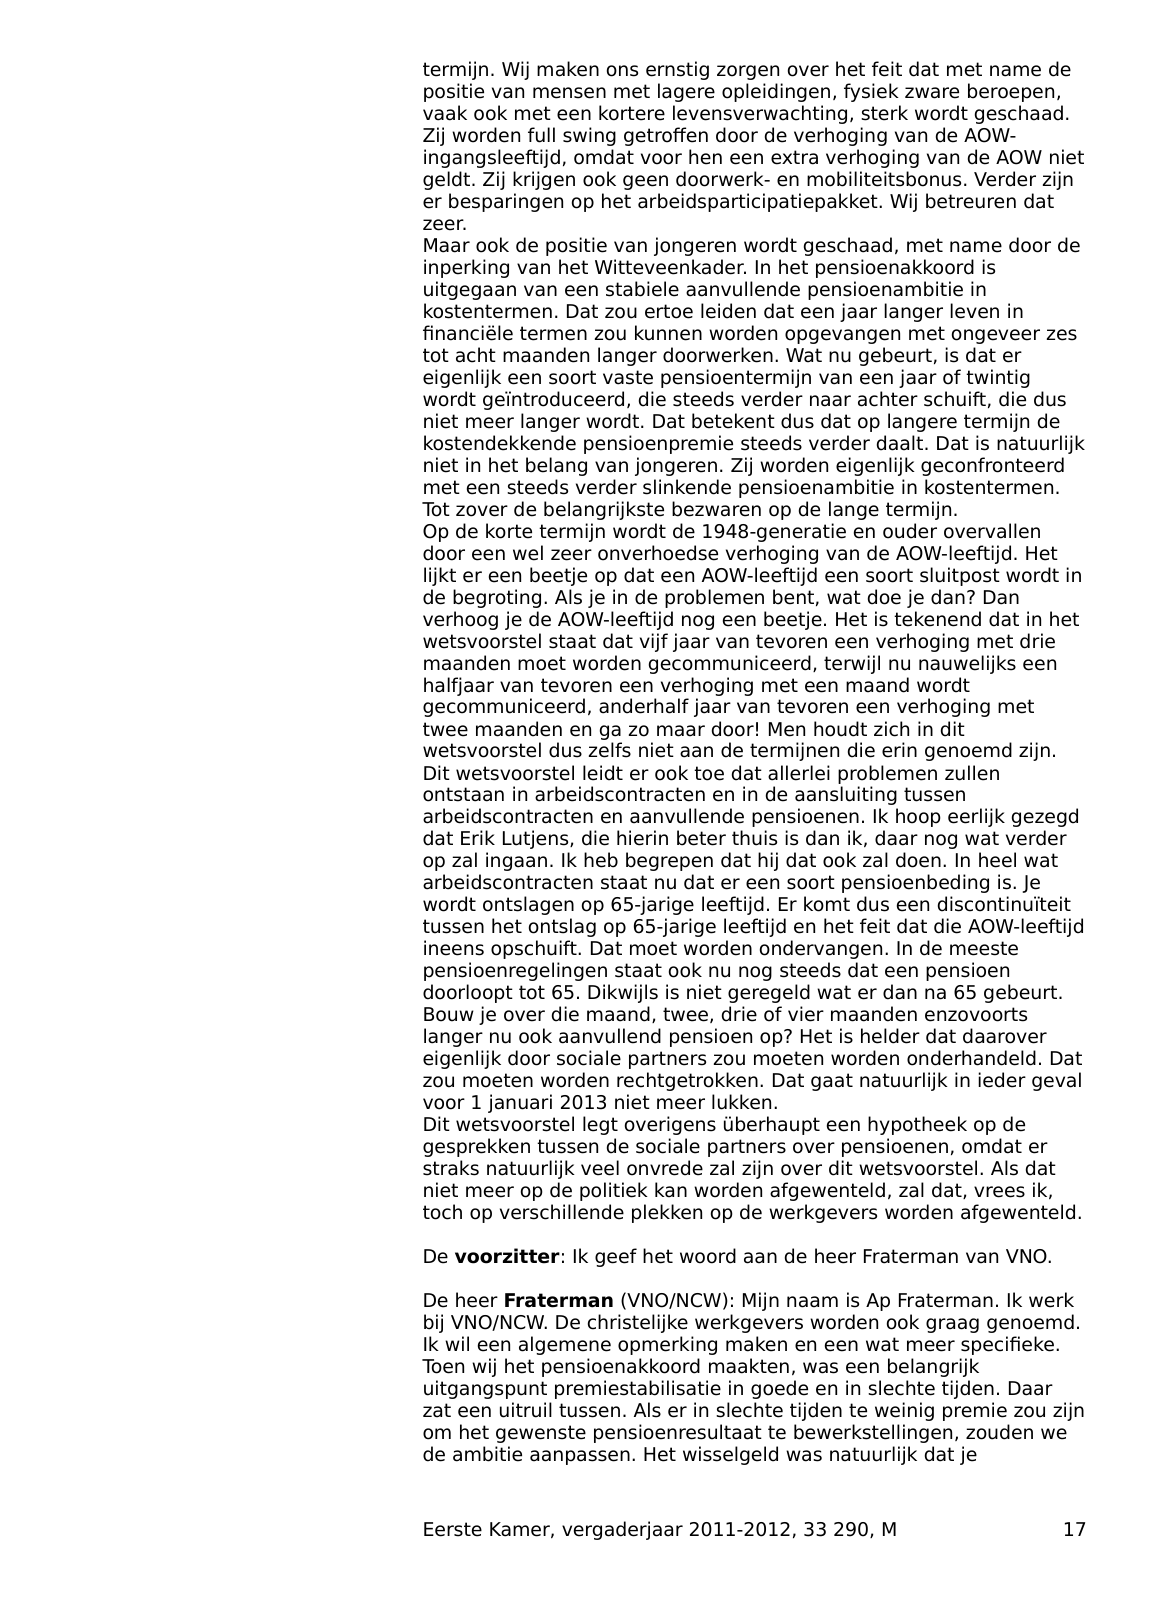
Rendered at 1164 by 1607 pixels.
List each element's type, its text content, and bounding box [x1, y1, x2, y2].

text Dit wetsvoorstel leidt er ook toe dat allerlei problemen zullen ontstaan in arbeidscontracten en in de aansluiting tussen arbeidscontracten en aanvullende pensioenen. Ik hoop eerlijk gezegd dat Erik Lutjens, die hierin beter thuis is dan ik, daar nog wat verder op zal ingaan. Ik heb begrepen dat hij dat ook zal doen. In heel wat arbeidscontracten staat nu dat er een soort pensioenbeding is. Je wordt ontslagen op 65-jarige leeftijd. Er komt dus een discontinuïteit tussen het ontslag op 65-jarige leeftijd en het feit dat die AOW-leeftijd ineens opschuift. Dat moet worden ondervangen. In de meeste pensioenregelingen staat ook nu nog steeds dat een pensioen doorloopt tot 65. Dikwijls is niet geregeld wat er dan na 65 gebeurt. Bouw je over die maand, twee, drie of vier maanden enzovoorts langer nu ook aanvullend pensioen op? Het is helder dat daarover eigenlijk door sociale partners zou moeten worden onderhandeld. Dat zou moeten worden rechtgetrokken. Dat gaat natuurlijk in ieder geval voor 1 januari 2013 niet meer lukken. [422, 762, 1087, 1114]
text Maar ook de positie van jongeren wordt geschaad, met name door de inperking van het Witteveenkader. In het pensioenakkoord is uitgegaan van een stabiele aanvullende pensioenambitie in kostentermen. Dat zou ertoe leiden dat een jaar langer leven in financiële termen zou kunnen worden opgevangen met ongeveer zes tot acht maanden langer doorwerken. Wat nu gebeurt, is dat er eigenlijk een soort vaste pensioentermijn van een jaar of twintig wordt geïntroduceerd, die steeds verder naar achter schuift, die dus niet meer langer wordt. Dat betekent dus dat op langere termijn de kostendekkende pensioenpremie steeds verder daalt. Dat is natuurlijk niet in het belang van jongeren. Zij worden eigenlijk geconfronteerd met een steeds verder slinkende pensioenambitie in kostentermen. Tot zover de belangrijkste bezwaren op de lange termijn. [422, 235, 1087, 521]
text De heer Fraterman (VNO/NCW): Mijn naam is Ap Fraterman. Ik werk bij VNO/NCW. De christelijke werkgevers worden ook graag genoemd. Ik wil een algemene opmerking maken en een wat meer specifieke. [422, 1290, 1087, 1356]
text Dit wetsvoorstel legt overigens überhaupt een hypotheek op de gesprekken tussen de sociale partners over pensioenen, omdat er straks natuurlijk veel onvrede zal zijn over dit wetsvoorstel. Als dat niet meer op de politiek kan worden afgewenteld, zal dat, vrees ik, toch op verschillende plekken op de werkgevers worden afgewenteld. [422, 1114, 1087, 1224]
text termijn. Wij maken ons ernstig zorgen over het feit dat met name de positie van mensen met lagere opleidingen, fysiek zware beroepen, vaak ook met een kortere levensverwachting, sterk wordt geschaad. Zij worden full swing getroffen door de verhoging van de AOW-ingangsleeftijd, omdat voor hen een extra verhoging van de AOW niet geldt. Zij krijgen ook geen doorwerk- en mobiliteitsbonus. Verder zijn er besparingen op het arbeidsparticipatiepakket. Wij betreuren dat zeer. [422, 59, 1087, 235]
text De voorzitter: Ik geef het woord aan de heer Fraterman van VNO. [422, 1246, 1087, 1268]
text Op de korte termijn wordt de 1948-generatie en ouder overvallen door een wel zeer onverhoedse verhoging van de AOW-leeftijd. Het lijkt er een beetje op dat een AOW-leeftijd een soort sluitpost wordt in de begroting. Als je in de problemen bent, wat doe je dan? Dan verhoog je de AOW-leeftijd nog een beetje. Het is tekenend dat in het wetsvoorstel staat dat vijf jaar van tevoren een verhoging met drie maanden moet worden gecommuniceerd, terwijl nu nauwelijks een halfjaar van tevoren een verhoging met een maand wordt gecommuniceerd, anderhalf jaar van tevoren een verhoging met twee maanden en ga zo maar door! Men houdt zich in dit wetsvoorstel dus zelfs niet aan de termijnen die erin genoemd zijn. [422, 521, 1087, 762]
text Toen wij het pensioenakkoord maakten, was een belangrijk uitgangspunt premiestabilisatie in goede en in slechte tijden. Daar zat een uitruil tussen. Als er in slechte tijden te weinig premie zou zijn om het gewenste pensioenresultaat te bewerkstellingen, zouden we de ambitie aanpassen. Het wisselgeld was natuurlijk dat je [422, 1356, 1087, 1466]
